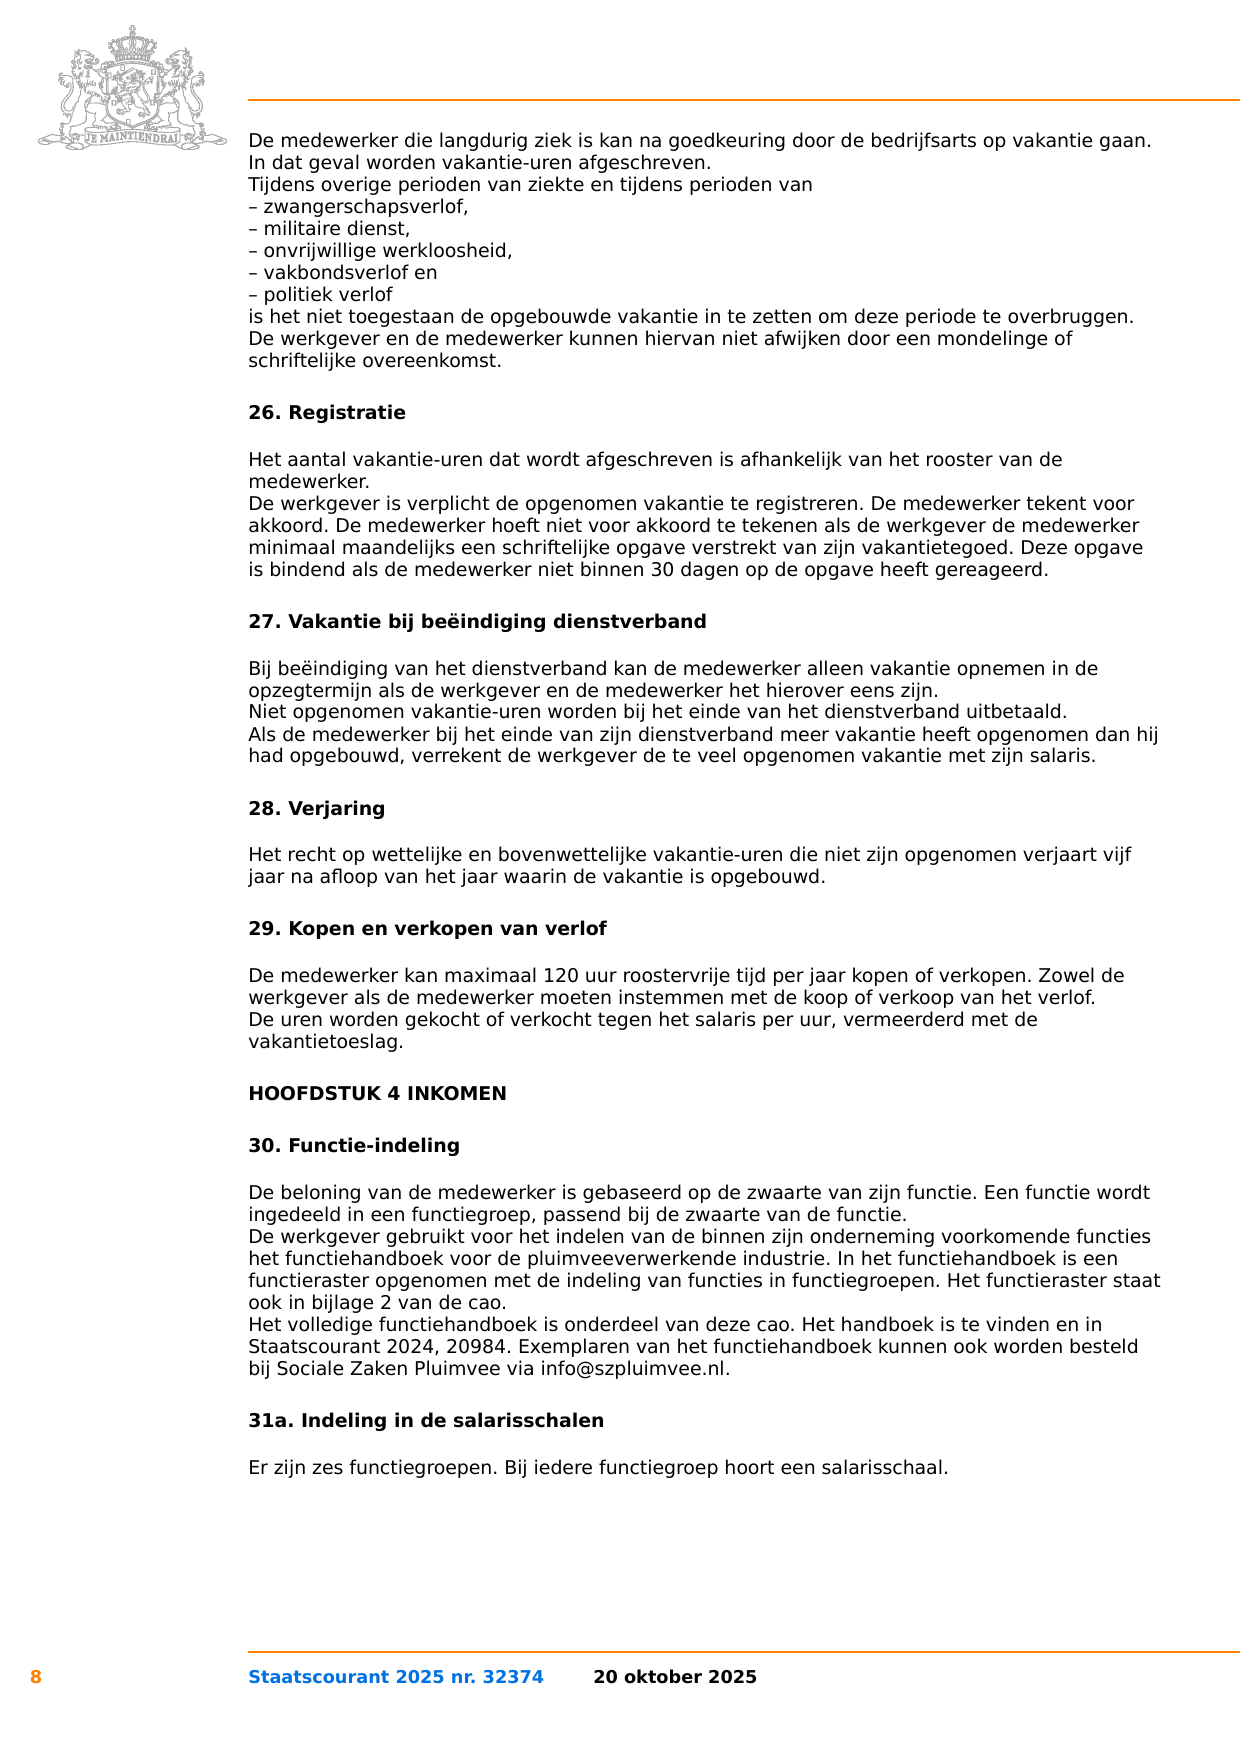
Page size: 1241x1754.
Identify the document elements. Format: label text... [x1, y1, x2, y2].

text Bij beëindiging van het dienstverband kan de medewerker alleen vakantie opnemen in de opzegtermijn als de werkgever en de medewerker het hierover eens zijn. [248, 657, 1163, 701]
subtitle 31a. Indeling in de salarisschalen [248, 1410, 1163, 1432]
text De medewerker die langdurig ziek is kan na goedkeuring door de bedrijfsarts op vakantie gaan. In dat geval worden vakantie-uren afgeschreven. [248, 130, 1163, 174]
subtitle 29. Kopen en verkopen van verlof [248, 918, 1163, 940]
text Het recht op wettelijke en bovenwettelijke vakantie-uren die niet zijn opgenomen verjaart vijf jaar na afloop van het jaar waarin de vakantie is opgebouwd. [248, 844, 1163, 888]
text Het volledige functiehandboek is onderdeel van deze cao. Het handboek is te vinden en in Staatscourant 2024, 20984. Exemplaren van het functiehandboek kunnen ook worden besteld bij Sociale Zaken Pluimvee via info@szpluimvee.nl. [248, 1314, 1163, 1380]
subtitle 28. Verjaring [248, 797, 1163, 819]
subtitle 27. Vakantie bij beëindiging dienstverband [248, 611, 1163, 632]
text De werkgever gebruikt voor het indelen van de binnen zijn onderneming voorkomende functies het functiehandboek voor de pluimveeverwerkende industrie. In het functiehandboek is een functieraster opgenomen met de indeling van functies in functiegroepen. Het functieraster staat ook in bijlage 2 van de cao. [248, 1226, 1163, 1314]
text De beloning van de medewerker is gebaseerd op de zwaarte van zijn functie. Een functie wordt ingedeeld in een functiegroep, passend bij de zwaarte van de functie. [248, 1182, 1163, 1226]
text Niet opgenomen vakantie-uren worden bij het einde van het dienstverband uitbetaald. [248, 701, 1163, 723]
text Er zijn zes functiegroepen. Bij iedere functiegroep hoort een salarisschaal. [248, 1457, 1163, 1479]
text Tijdens overige perioden van ziekte en tijdens perioden van [248, 174, 1163, 196]
subtitle 26. Registratie [248, 402, 1163, 424]
text – onvrijwillige werkloosheid, [248, 240, 1163, 262]
text – militaire dienst, [248, 218, 1163, 240]
text – zwangerschapsverlof, [248, 196, 1163, 218]
text De werkgever is verplicht de opgenomen vakantie te registreren. De medewerker tekent voor akkoord. De medewerker hoeft niet voor akkoord te tekenen als de werkgever de medewerker minimaal maandelijks een schriftelijke opgave verstrekt van zijn vakantietegoed. Deze opgave is bindend als de medewerker niet binnen 30 dagen op de opgave heeft gereageerd. [248, 493, 1163, 581]
subtitle HOOFDSTUK 4 INKOMEN [248, 1083, 1163, 1105]
subtitle 30. Functie-indeling [248, 1135, 1163, 1157]
text Als de medewerker bij het einde van zijn dienstverband meer vakantie heeft opgenomen dan hij had opgebouwd, verrekent de werkgever de te veel opgenomen vakantie met zijn salaris. [248, 723, 1163, 767]
text De werkgever en de medewerker kunnen hiervan niet afwijken door een mondelinge of schriftelijke overeenkomst. [248, 328, 1163, 372]
picture [38, 25, 227, 150]
text De medewerker kan maximaal 120 uur roostervrije tijd per jaar kopen of verkopen. Zowel de werkgever als de medewerker moeten instemmen met de koop of verkoop van het verlof. [248, 965, 1163, 1009]
text – politiek verlof [248, 284, 1163, 306]
text De uren worden gekocht of verkocht tegen het salaris per uur, vermeerderd met de vakantietoeslag. [248, 1009, 1163, 1053]
text is het niet toegestaan de opgebouwde vakantie in te zetten om deze periode te overbruggen. [248, 306, 1163, 328]
text Het aantal vakantie-uren dat wordt afgeschreven is afhankelijk van het rooster van de medewerker. [248, 449, 1163, 493]
text – vakbondsverlof en [248, 262, 1163, 284]
